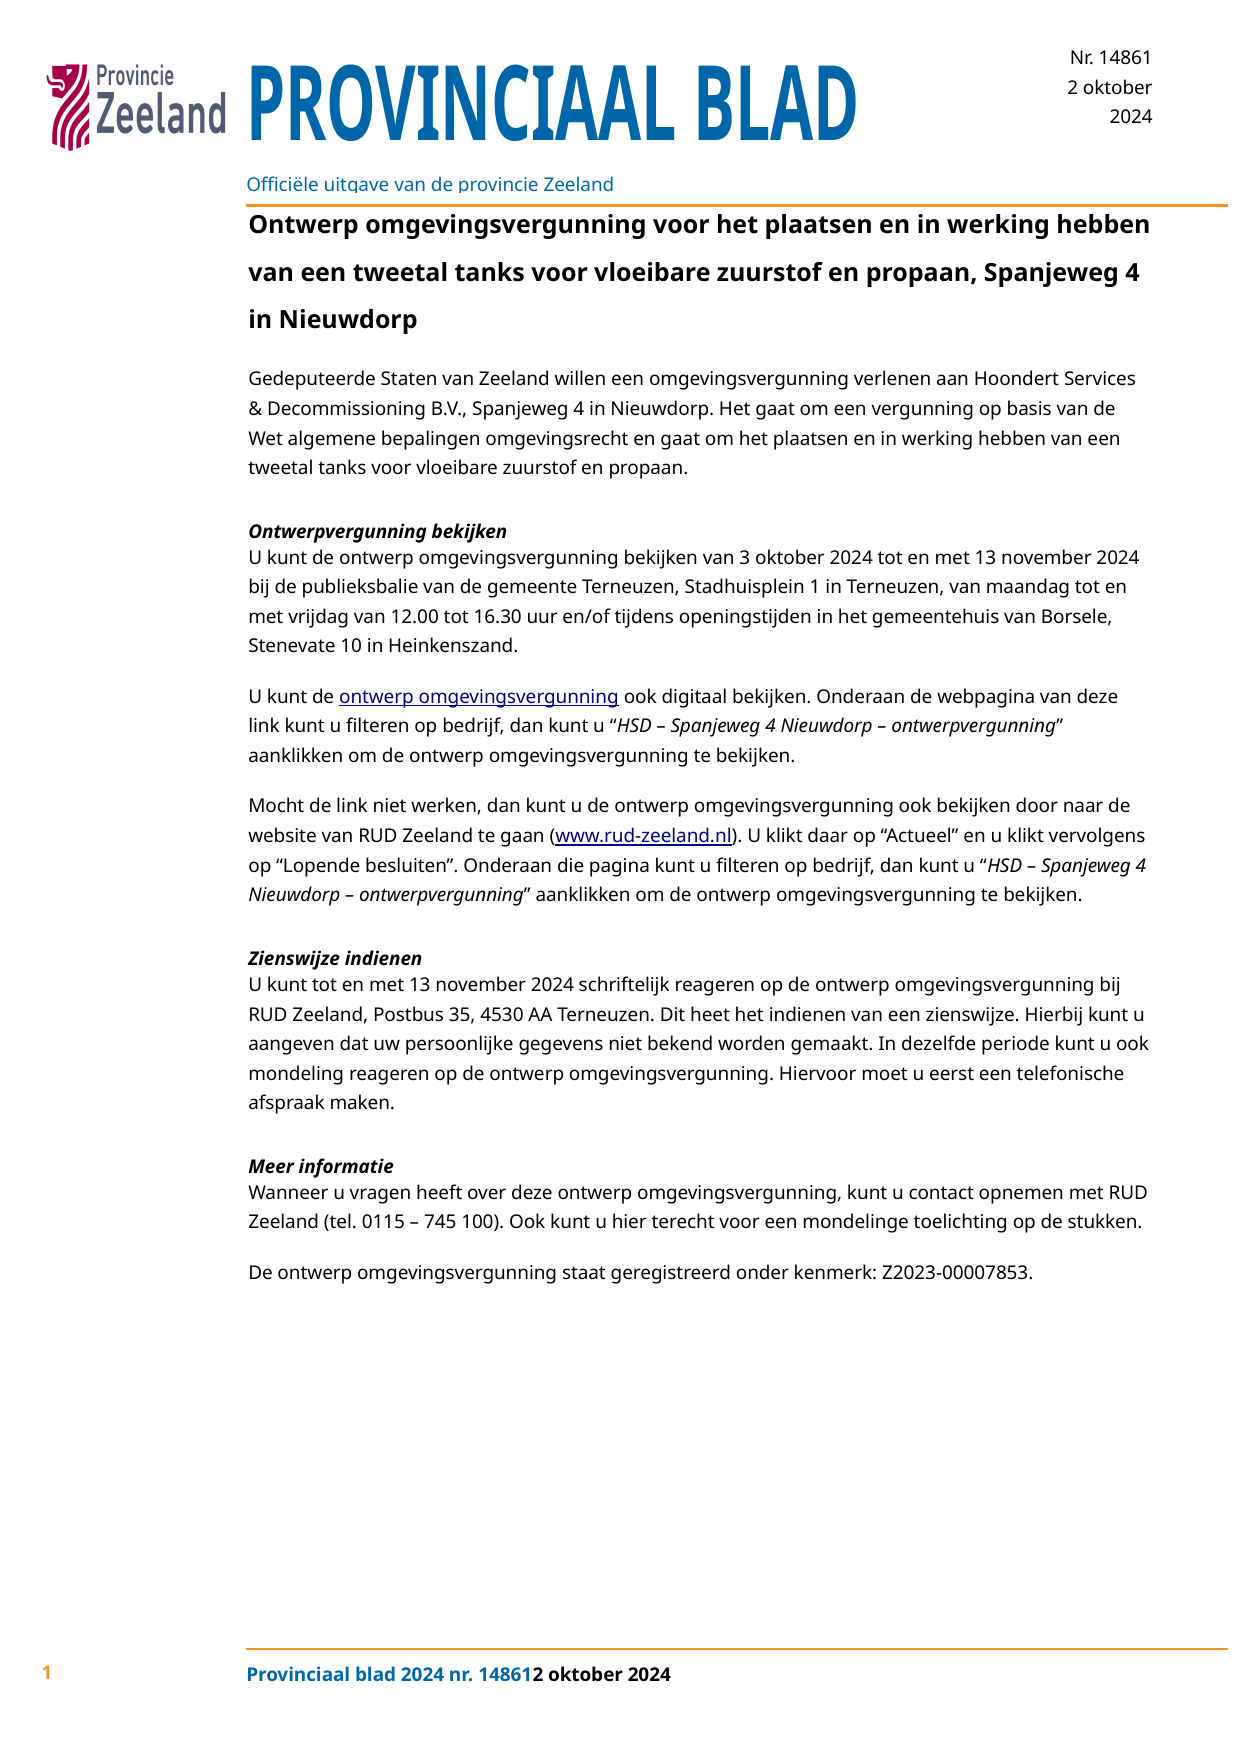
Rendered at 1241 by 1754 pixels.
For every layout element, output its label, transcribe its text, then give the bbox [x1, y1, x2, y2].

text Wanneer u vragen heeft over deze ontwerp omgevingsvergunning, kunt u contact opnemen met RUD Zeeland (tel. 0115 – 745 100). Ook kunt u hier terecht voor een mondelinge toelichting op de stukken. [248, 1179, 1152, 1234]
text Ontwerp omgevingsvergunning voor het plaatsen en in werking hebben van een tweetal tanks voor vloeibare zuurstof en propaan, Spanjeweg 4 in Nieuwdorp [248, 207, 1152, 336]
text Zienswijze indienen [248, 945, 1152, 971]
picture [41, 47, 231, 172]
text Ontwerpvergunning bekijken [248, 518, 1152, 544]
text U kunt tot en met 13 november 2024 schriftelijk reageren op de ontwerp omgevingsvergunning bij RUD Zeeland, Postbus 35, 4530 AA Terneuzen. Dit heet het indienen van een zienswijze. Hierbij kunt u aangeven dat uw persoonlijke gegevens niet bekend worden gemaakt. In dezelfde periode kunt u ook mondeling reageren op de ontwerp omgevingsvergunning. Hiervoor moet u eerst een telefonische afspraak maken. [248, 971, 1152, 1115]
text Mocht de link niet werken, dan kunt u de ontwerp omgevingsvergunning ook bekijken door naar de website van RUD Zeeland te gaan (www.rud-zeeland.nl). U klikt daar op “Actueel” en u klikt vervolgens op “Lopende besluiten”. Onderaan die pagina kunt u filteren op bedrijf, dan kunt u “HSD – Spanjeweg 4 Nieuwdorp – ontwerpvergunning” aanklikken om de ontwerp omgevingsvergunning te bekijken. [248, 793, 1152, 907]
text U kunt de ontwerp omgevingsvergunning bekijken van 3 oktober 2024 tot en met 13 november 2024 bij de publieksbalie van de gemeente Terneuzen, Stadhuisplein 1 in Terneuzen, van maandag tot en met vrijdag van 12.00 tot 16.30 uur en/of tijdens openingstijden in het gemeentehuis van Borsele, Stenevate 10 in Heinkenszand. [248, 544, 1152, 658]
text De ontwerp omgevingsvergunning staat geregistreerd onder kenmerk: Z2023-00007853. [248, 1259, 1152, 1285]
text Gedeputeerde Staten van Zeeland willen een omgevingsvergunning verlenen aan Hoondert Services & Decommissioning B.V., Spanjeweg 4 in Nieuwdorp. Het gaat om een vergunning op basis van de Wet algemene bepalingen omgevingsrecht en gaat om het plaatsen en in werking hebben van een tweetal tanks voor vloeibare zuurstof en propaan. [248, 366, 1152, 480]
text Meer informatie [248, 1153, 1152, 1179]
text U kunt de ontwerp omgevingsvergunning ook digitaal bekijken. Onderaan de webpagina van deze link kunt u filteren op bedrijf, dan kunt u “HSD – Spanjeweg 4 Nieuwdorp – ontwerpvergunning” aanklikken om de ontwerp omgevingsvergunning te bekijken. [248, 683, 1152, 768]
